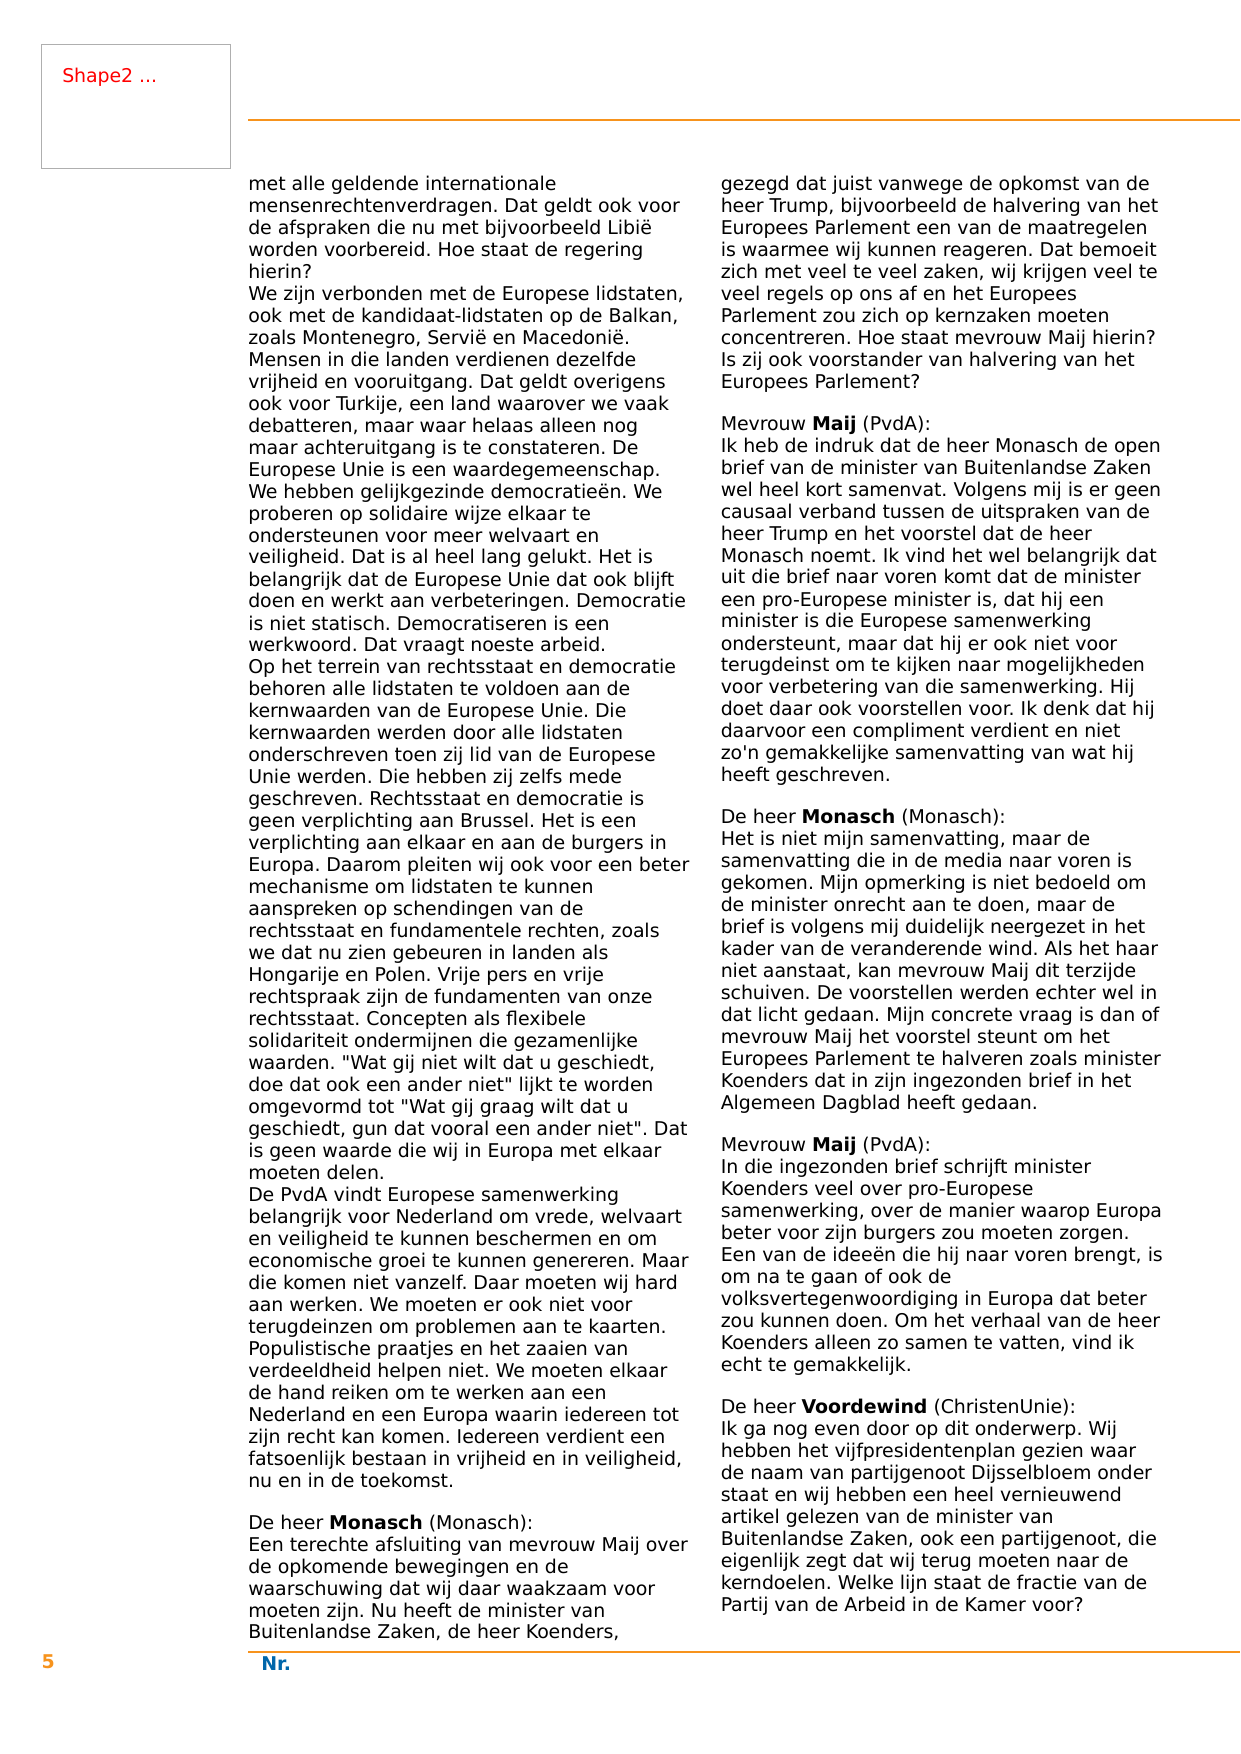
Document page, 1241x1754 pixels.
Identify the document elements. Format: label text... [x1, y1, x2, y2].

text De heer Monasch (Monasch): [248, 1512, 691, 1533]
text De heer Voordewind (ChristenUnie): [721, 1396, 1163, 1418]
text Het is niet mijn samenvatting, maar de samenvatting die in de media naar voren is gekomen. Mijn opmerking is niet bedoeld om de minister onrecht aan te doen, maar de brief is volgens mij duidelijk neergezet in het kader van de veranderende wind. Als het haar niet aanstaat, kan mevrouw Maij dit terzijde schuiven. De voorstellen werden echter wel in dat licht gedaan. Mijn concrete vraag is dan of mevrouw Maij het voorstel steunt om het Europees Parlement te halveren zoals minister Koenders dat in zijn ingezonden brief in het Algemeen Dagblad heeft gedaan. [721, 828, 1163, 1114]
text Ik heb de indruk dat de heer Monasch de open brief van de minister van Buitenlandse Zaken wel heel kort samenvat. Volgens mij is er geen causaal verband tussen de uitspraken van de heer Trump en het voorstel dat de heer Monasch noemt. Ik vind het wel belangrijk dat uit die brief naar voren komt dat de minister een pro-Europese minister is, dat hij een minister is die Europese samenwerking ondersteunt, maar dat hij er ook niet voor terugdeinst om te kijken naar mogelijkheden voor verbetering van die samenwerking. Hij doet daar ook voorstellen voor. Ik denk dat hij daarvoor een compliment verdient en niet zo'n gemakkelijke samenvatting van wat hij heeft geschreven. [721, 434, 1163, 786]
text In die ingezonden brief schrijft minister Koenders veel over pro-Europese samenwerking, over de manier waarop Europa beter voor zijn burgers zou moeten zorgen. Een van de ideeën die hij naar voren brengt, is om na te gaan of ook de volksvertegenwoordiging in Europa dat beter zou kunnen doen. Om het verhaal van de heer Koenders alleen zo samen te vatten, vind ik echt te gemakkelijk. [721, 1156, 1163, 1376]
text Op het terrein van rechtsstaat en democratie behoren alle lidstaten te voldoen aan de kernwaarden van de Europese Unie. Die kernwaarden werden door alle lidstaten onderschreven toen zij lid van de Europese Unie werden. Die hebben zij zelfs mede geschreven. Rechtsstaat en democratie is geen verplichting aan Brussel. Het is een verplichting aan elkaar en aan de burgers in Europa. Daarom pleiten wij ook voor een beter mechanisme om lidstaten te kunnen aanspreken op schendingen van de rechtsstaat en fundamentele rechten, zoals we dat nu zien gebeuren in landen als Hongarije en Polen. Vrije pers en vrije rechtspraak zijn de fundamenten van onze rechtsstaat. Concepten als flexibele solidariteit ondermijnen die gezamenlijke waarden. "Wat gij niet wilt dat u geschiedt, doe dat ook een ander niet" lijkt te worden omgevormd tot "Wat gij graag wilt dat u geschiedt, gun dat vooral een ander niet". Dat is geen waarde die wij in Europa met elkaar moeten delen. [248, 656, 691, 1184]
text Een terechte afsluiting van mevrouw Maij over de opkomende bewegingen en de waarschuwing dat wij daar waakzaam voor moeten zijn. Nu heeft de minister van Buitenlandse Zaken, de heer Koenders, [248, 1533, 691, 1643]
text De heer Monasch (Monasch): [721, 806, 1163, 828]
text De PvdA vindt Europese samenwerking belangrijk voor Nederland om vrede, welvaart en veiligheid te kunnen beschermen en om economische groei te kunnen genereren. Maar die komen niet vanzelf. Daar moeten wij hard aan werken. We moeten er ook niet voor terugdeinzen om problemen aan te kaarten. Populistische praatjes en het zaaien van verdeeldheid helpen niet. We moeten elkaar de hand reiken om te werken aan een Nederland en een Europa waarin iedereen tot zijn recht kan komen. Iedereen verdient een fatsoenlijk bestaan in vrijheid en in veiligheid, nu en in de toekomst. [248, 1184, 691, 1492]
text gezegd dat juist vanwege de opkomst van de heer Trump, bijvoorbeeld de halvering van het Europees Parlement een van de maatregelen is waarmee wij kunnen reageren. Dat bemoeit zich met veel te veel zaken, wij krijgen veel te veel regels op ons af en het Europees Parlement zou zich op kernzaken moeten concentreren. Hoe staat mevrouw Maij hierin? Is zij ook voorstander van halvering van het Europees Parlement? [721, 173, 1163, 393]
text met alle geldende internationale mensenrechtenverdragen. Dat geldt ook voor de afspraken die nu met bijvoorbeeld Libië worden voorbereid. Hoe staat de regering hierin? [248, 173, 691, 283]
text Mevrouw Maij (PvdA): [721, 1134, 1163, 1156]
text Ik ga nog even door op dit onderwerp. Wij hebben het vijfpresidentenplan gezien waar de naam van partijgenoot Dijsselbloem onder staat en wij hebben een heel vernieuwend artikel gelezen van de minister van Buitenlandse Zaken, ook een partijgenoot, die eigenlijk zegt dat wij terug moeten naar de kerndoelen. Welke lijn staat de fractie van de Partij van de Arbeid in de Kamer voor? [721, 1418, 1163, 1616]
text Mevrouw Maij (PvdA): [721, 413, 1163, 434]
text We zijn verbonden met de Europese lidstaten, ook met de kandidaat-lidstaten op de Balkan, zoals Montenegro, Servië en Macedonië. Mensen in die landen verdienen dezelfde vrijheid en vooruitgang. Dat geldt overigens ook voor Turkije, een land waarover we vaak debatteren, maar waar helaas alleen nog maar achteruitgang is te constateren. De Europese Unie is een waardegemeenschap. We hebben gelijkgezinde democratieën. We proberen op solidaire wijze elkaar te ondersteunen voor meer welvaart en veiligheid. Dat is al heel lang gelukt. Het is belangrijk dat de Europese Unie dat ook blijft doen en werkt aan verbeteringen. Democratie is niet statisch. Democratiseren is een werkwoord. Dat vraagt noeste arbeid. [248, 283, 691, 656]
